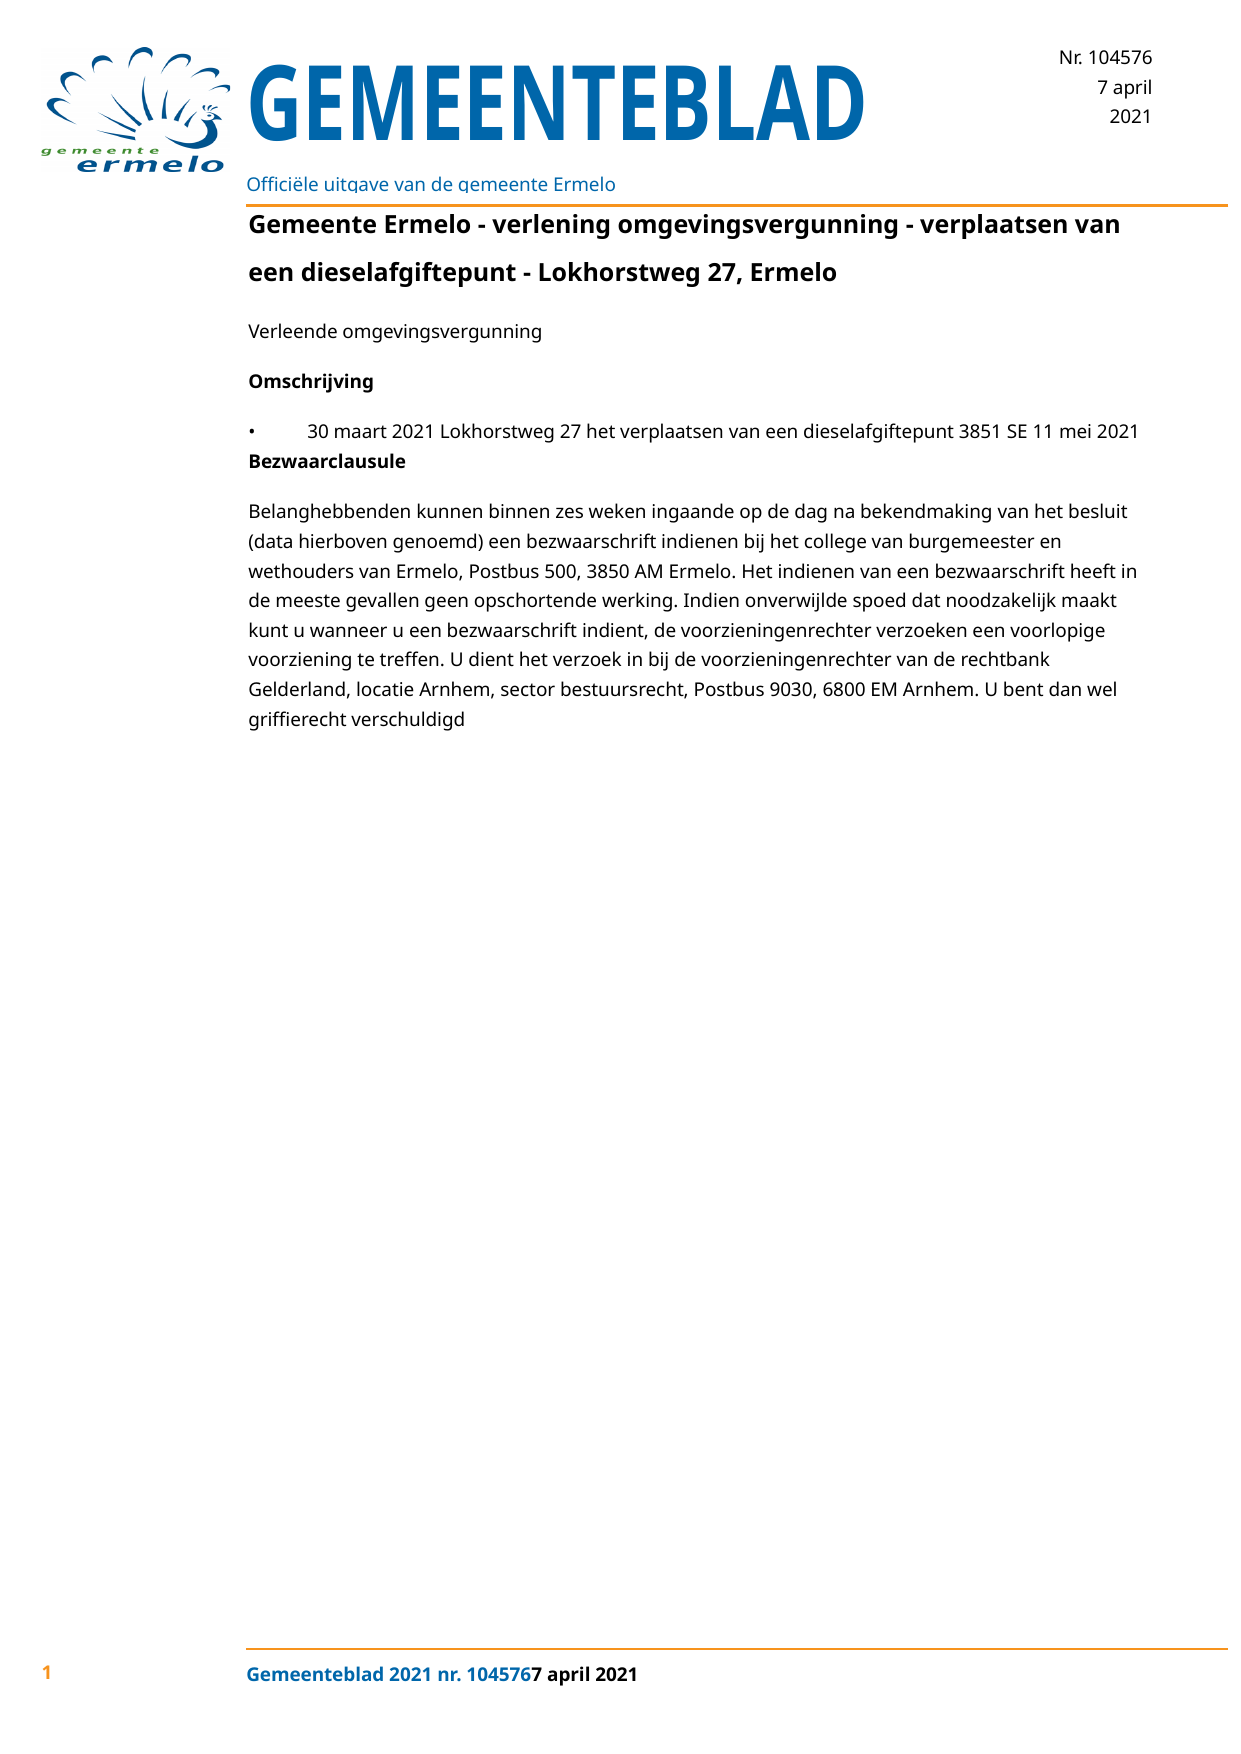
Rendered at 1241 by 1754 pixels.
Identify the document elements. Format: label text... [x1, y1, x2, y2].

text Gemeente Ermelo - verlening omgevingsvergunning - verplaatsen van een dieselafgiftepunt - Lokhorstweg 27, Ermelo [248, 207, 1152, 288]
text Bezwaarclausule [248, 448, 1152, 474]
text Belanghebbenden kunnen binnen zes weken ingaande op de dag na bekendmaking van het besluit (data hierboven genoemd) een bezwaarschrift indienen bij het college van burgemeester en wethouders van Ermelo, Postbus 500, 3850 AM Ermelo. Het indienen van een bezwaarschrift heeft in de meeste gevallen geen opschortende werking. Indien onverwijlde spoed dat noodzakelijk maakt kunt u wanneer u een bezwaarschrift indient, de voorzieningenrechter verzoeken een voorlopige voorziening te treffen. U dient het verzoek in bij de voorzieningenrechter van de rechtbank Gelderland, locatie Arnhem, sector bestuursrecht, Postbus 9030, 6800 EM Arnhem. U bent dan wel griffierecht verschuldigd [248, 499, 1152, 732]
list 30 maart 2021 Lokhorstweg 27 het verplaatsen van een dieselafgiftepunt 3851 SE 11 mei 2021 [248, 419, 1152, 444]
text Omschrijving [248, 368, 1152, 394]
picture [41, 47, 231, 172]
text Verleende omgevingsvergunning [248, 318, 1152, 344]
